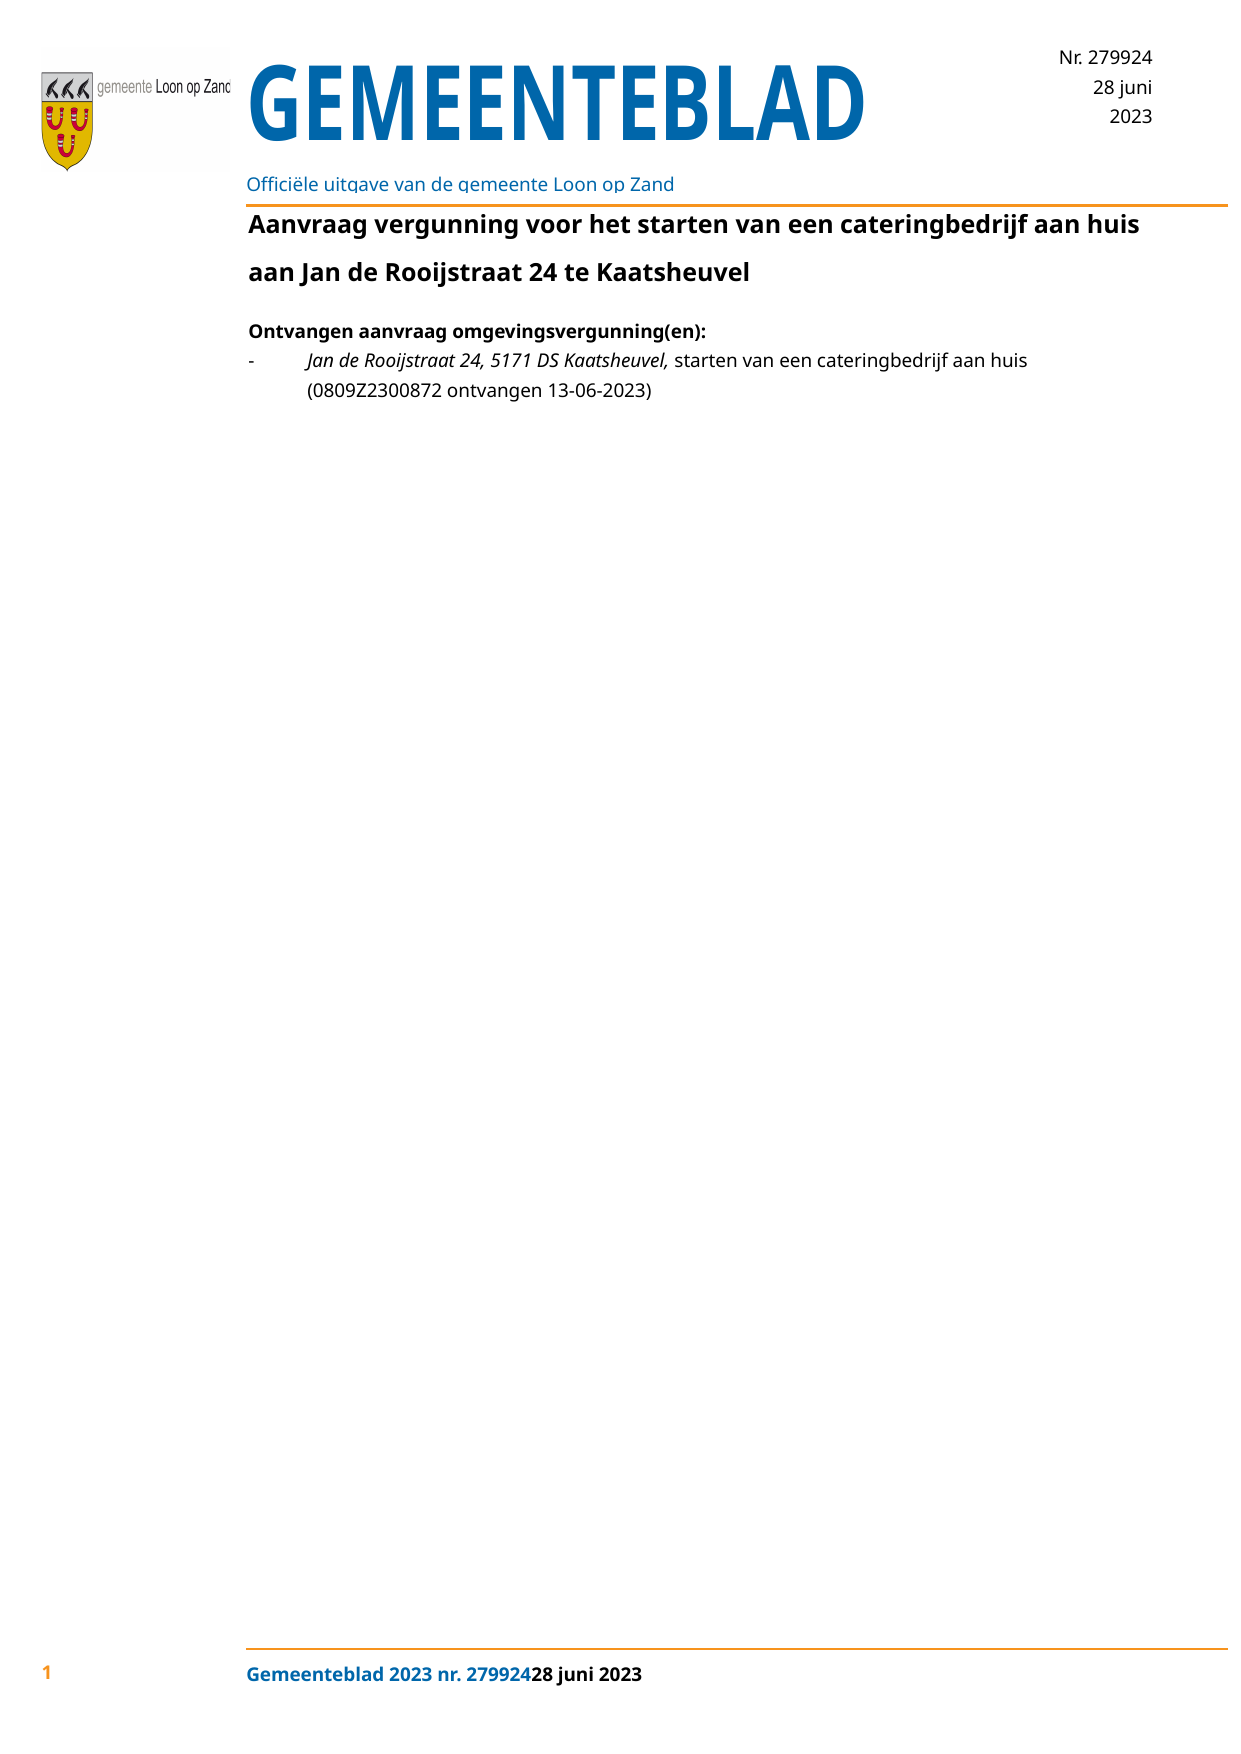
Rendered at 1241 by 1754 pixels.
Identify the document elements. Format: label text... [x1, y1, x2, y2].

picture [41, 47, 231, 172]
list Jan de Rooijstraat 24, 5171 DS Kaatsheuvel, starten van een cateringbedrijf aan huis (0809Z2300872 ontvangen 13-06-2023) [248, 347, 1152, 403]
text Aanvraag vergunning voor het starten van een cateringbedrijf aan huis aan Jan de Rooijstraat 24 te Kaatsheuvel [248, 207, 1152, 288]
text Ontvangen aanvraag omgevingsvergunning(en): [248, 318, 1152, 344]
